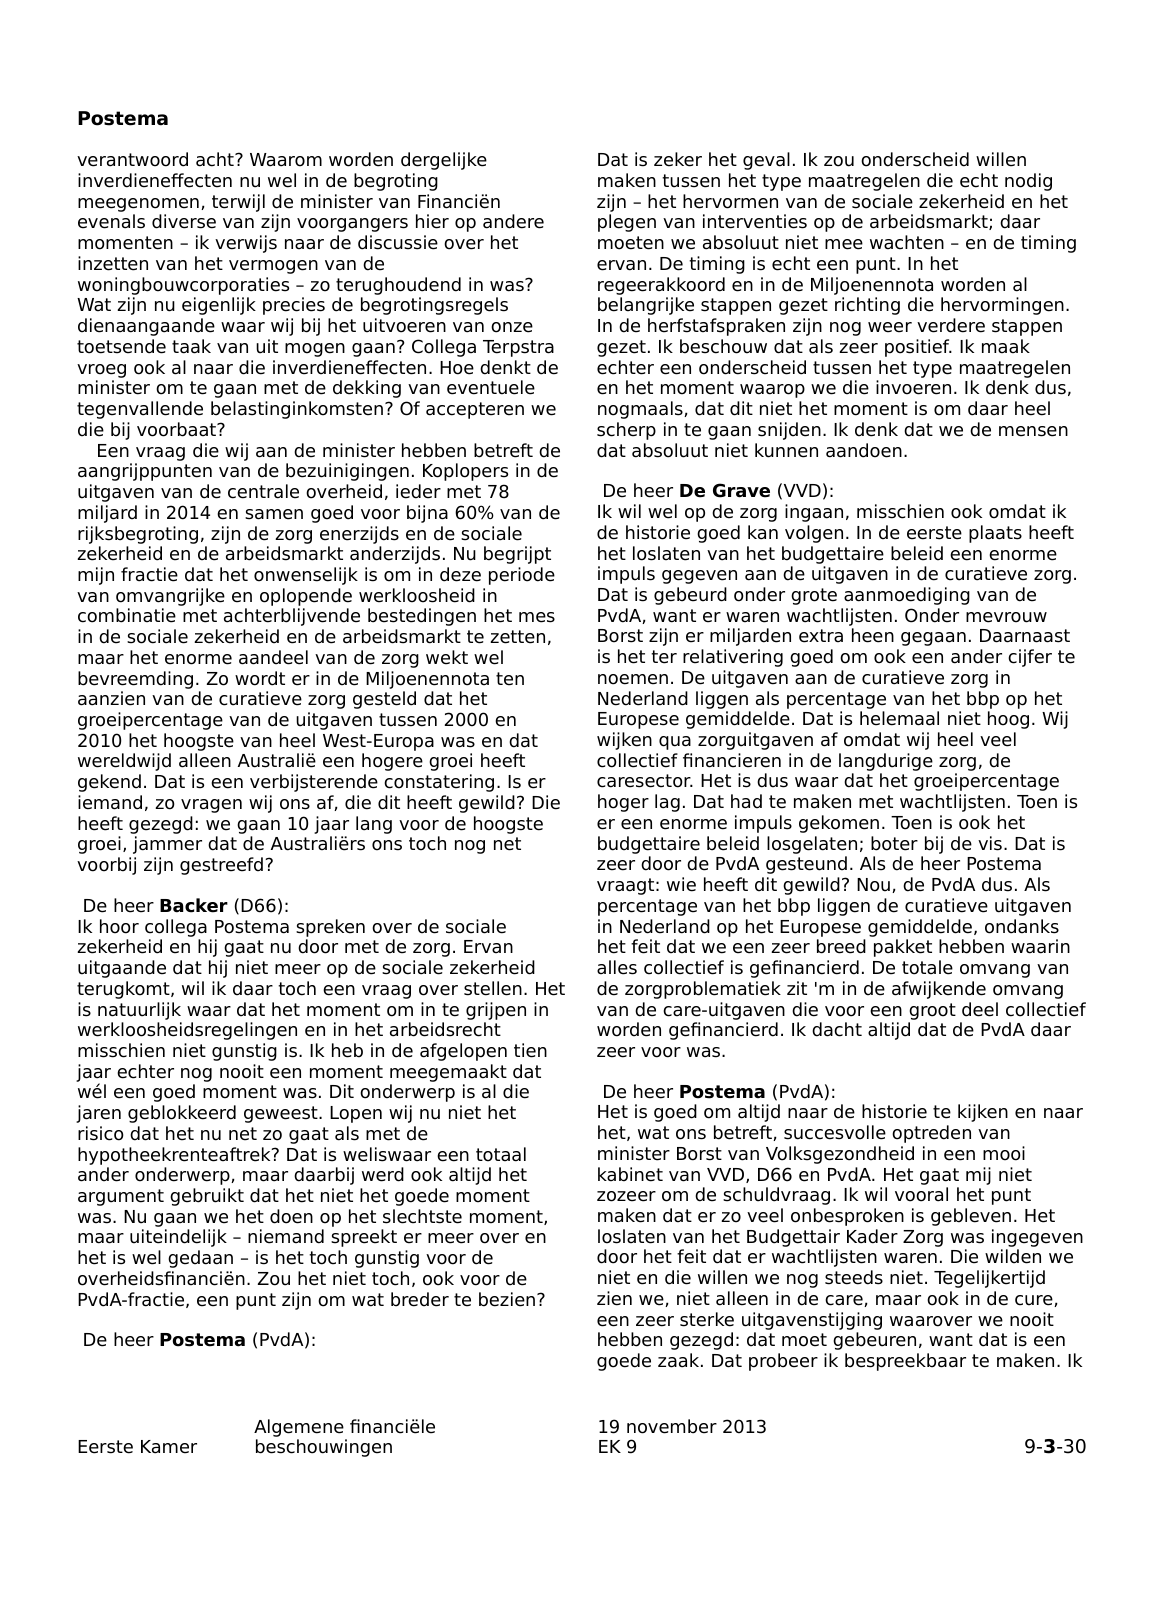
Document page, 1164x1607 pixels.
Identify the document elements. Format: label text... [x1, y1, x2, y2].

text Een vraag die wij aan de minister hebben betreft de aangrijppunten van de bezuinigingen. Koplopers in de uitgaven van de centrale overheid, ieder met 78 miljard in 2014 en samen goed voor bijna 60% van de rijksbegroting, zijn de zorg enerzijds en de sociale zekerheid en de arbeidsmarkt anderzijds. Nu begrijpt mijn fractie dat het onwenselijk is om in deze periode van omvangrijke en oplopende werkloosheid in combinatie met achterblijvende bestedingen het mes in de sociale zekerheid en de arbeidsmarkt te zetten, maar het enorme aandeel van de zorg wekt wel bevreemding. Zo wordt er in de Miljoenennota ten aanzien van de curatieve zorg gesteld dat het groeipercentage van de uitgaven tussen 2000 en 2010 het hoogste van heel West-Europa was en dat wereldwijd alleen Australië een hogere groei heeft gekend. Dat is een verbijsterende constatering. Is er iemand, zo vragen wij ons af, die dit heeft gewild? Die heeft gezegd: we gaan 10 jaar lang voor de hoogste groei, jammer dat de Australiërs ons toch nog net voorbij zijn gestreefd? [77, 440, 567, 876]
text De heer De Grave (VVD): [596, 481, 1087, 502]
text Het is goed om altijd naar de historie te kijken en naar het, wat ons betreft, succesvolle optreden van minister Borst van Volksgezondheid in een mooi kabinet van VVD, D66 en PvdA. Het gaat mij niet zozeer om de schuldvraag. Ik wil vooral het punt maken dat er zo veel onbesproken is gebleven. Het loslaten van het Budgettair Kader Zorg was ingegeven door het feit dat er wachtlijsten waren. Die wilden we niet en die willen we nog steeds niet. Tegelijkertijd zien we, niet alleen in de care, maar ook in de cure, een zeer sterke uitgavenstijging waarover we nooit hebben gezegd: dat moet gebeuren, want dat is een goede zaak. Dat probeer ik bespreekbaar te maken. Ik [596, 1102, 1087, 1372]
text De heer Backer (D66): [77, 896, 567, 916]
text Dat is zeker het geval. Ik zou onderscheid willen maken tussen het type maatregelen die echt nodig zijn – het hervormen van de sociale zekerheid en het plegen van interventies op de arbeidsmarkt; daar moeten we absoluut niet mee wachten – en de timing ervan. De timing is echt een punt. In het regeerakkoord en in de Miljoenennota worden al belangrijke stappen gezet richting die hervormingen. In de herfstafspraken zijn nog weer verdere stappen gezet. Ik beschouw dat als zeer positief. Ik maak echter een onderscheid tussen het type maatregelen en het moment waarop we die invoeren. Ik denk dus, nogmaals, dat dit niet het moment is om daar heel scherp in te gaan snijden. Ik denk dat we de mensen dat absoluut niet kunnen aandoen. [596, 150, 1087, 461]
text De heer Postema (PvdA): [596, 1082, 1087, 1102]
text Ik wil wel op de zorg ingaan, misschien ook omdat ik de historie goed kan volgen. In de eerste plaats heeft het loslaten van het budgettaire beleid een enorme impuls gegeven aan de uitgaven in de curatieve zorg. Dat is gebeurd onder grote aanmoediging van de PvdA, want er waren wachtlijsten. Onder mevrouw Borst zijn er miljarden extra heen gegaan. Daarnaast is het ter relativering goed om ook een ander cijfer te noemen. De uitgaven aan de curatieve zorg in Nederland liggen als percentage van het bbp op het Europese gemiddelde. Dat is helemaal niet hoog. Wij wijken qua zorguitgaven af omdat wij heel veel collectief financieren in de langdurige zorg, de caresector. Het is dus waar dat het groeipercentage hoger lag. Dat had te maken met wachtlijsten. Toen is er een enorme impuls gekomen. Toen is ook het budgettaire beleid losgelaten; boter bij de vis. Dat is zeer door de PvdA gesteund. Als de heer Postema vraagt: wie heeft dit gewild? Nou, de PvdA dus. Als percentage van het bbp liggen de curatieve uitgaven in Nederland op het Europese gemiddelde, ondanks het feit dat we een zeer breed pakket hebben waarin alles collectief is gefinancierd. De totale omvang van de zorgproblematiek zit 'm in de afwijkende omvang van de care-uitgaven die voor een groot deel collectief worden gefinancierd. Ik dacht altijd dat de PvdA daar zeer voor was. [596, 502, 1087, 1062]
text Ik hoor collega Postema spreken over de sociale zekerheid en hij gaat nu door met de zorg. Ervan uitgaande dat hij niet meer op de sociale zekerheid terugkomt, wil ik daar toch een vraag over stellen. Het is natuurlijk waar dat het moment om in te grijpen in werkloosheidsregelingen en in het arbeidsrecht misschien niet gunstig is. Ik heb in de afgelopen tien jaar echter nog nooit een moment meegemaakt dat wél een goed moment was. Dit onderwerp is al die jaren geblokkeerd geweest. Lopen wij nu niet het risico dat het nu net zo gaat als met de hypotheekrenteaftrek? Dat is weliswaar een totaal ander onderwerp, maar daarbij werd ook altijd het argument gebruikt dat het niet het goede moment was. Nu gaan we het doen op het slechtste moment, maar uiteindelijk – niemand spreekt er meer over en het is wel gedaan – is het toch gunstig voor de overheidsfinanciën. Zou het niet toch, ook voor de PvdA-fractie, een punt zijn om wat breder te bezien? [77, 916, 567, 1310]
text verantwoord acht? Waarom worden dergelijke inverdieneffecten nu wel in de begroting meegenomen, terwijl de minister van Financiën evenals diverse van zijn voorgangers hier op andere momenten – ik verwijs naar de discussie over het inzetten van het vermogen van de woningbouwcorporaties – zo terughoudend in was? Wat zijn nu eigenlijk precies de begrotingsregels dienaangaande waar wij bij het uitvoeren van onze toetsende taak van uit mogen gaan? Collega Terpstra vroeg ook al naar die inverdieneffecten. Hoe denkt de minister om te gaan met de dekking van eventuele tegenvallende belastinginkomsten? Of accepteren we die bij voorbaat? [77, 150, 567, 440]
text De heer Postema (PvdA): [77, 1330, 567, 1351]
